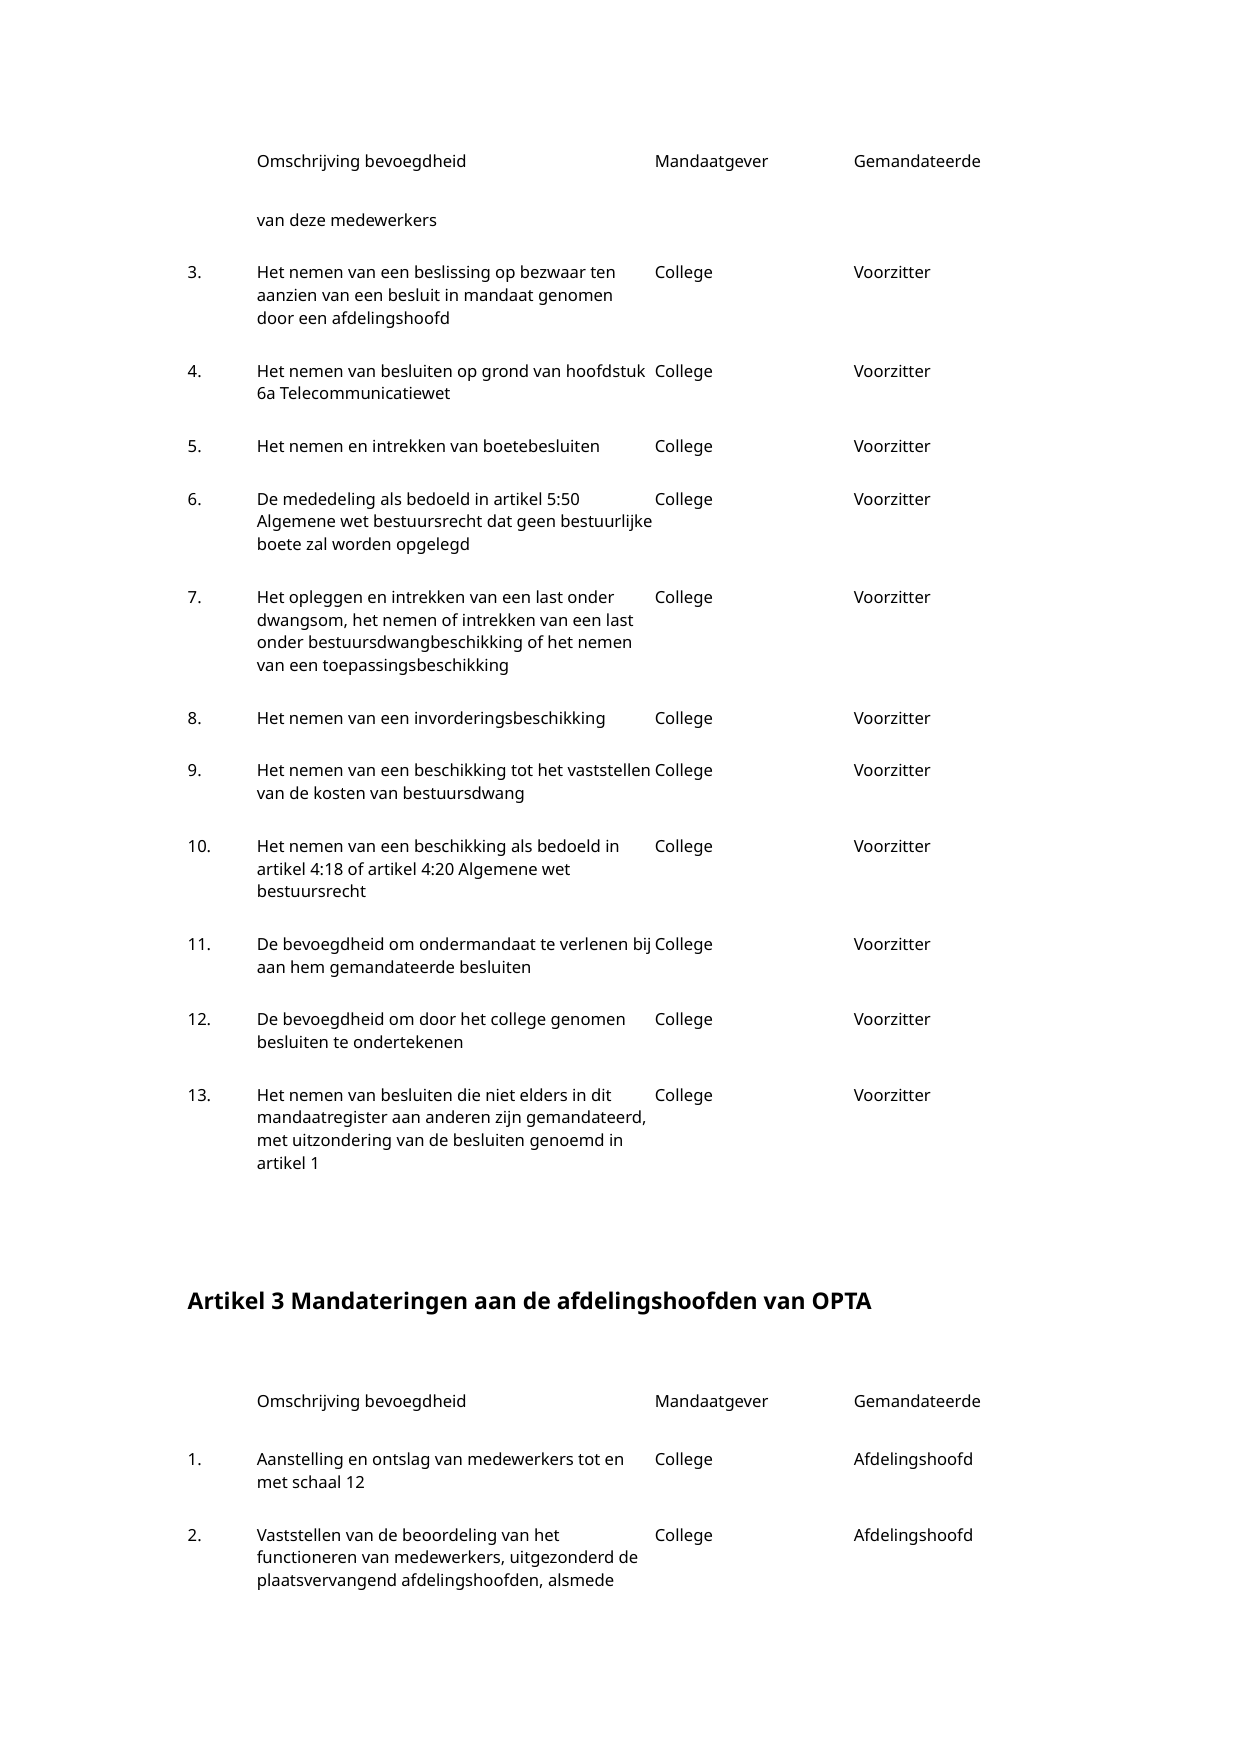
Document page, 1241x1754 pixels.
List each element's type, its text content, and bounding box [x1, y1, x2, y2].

table_cell College [655, 1523, 853, 1591]
table_cell Voorzitter [854, 435, 1053, 487]
subtitle Artikel 3 Mandateringen aan de afdelingshoofden van OPTA [187, 1285, 1053, 1316]
table_cell Vaststellen van de beoordeling van het functioneren van medewerkers, uitgezonderd de plaatsvervangend afdelingshoofden, alsmede [257, 1523, 654, 1591]
table_header [188, 150, 257, 208]
table_cell De mededeling als bedoeld in artikel 5:50 Algemene wet bestuursrecht dat geen bestuurlijke boete zal worden opgelegd [257, 488, 654, 586]
table_cell Aanstelling en ontslag van medewerkers tot en met schaal 12 [257, 1448, 654, 1523]
table_cell Voorzitter [854, 835, 1053, 933]
table_cell 13. [188, 1084, 257, 1204]
table_cell Afdelingshoofd [854, 1448, 1053, 1523]
table_cell Voorzitter [854, 586, 1053, 706]
table_cell College [655, 261, 853, 359]
table_cell [655, 209, 853, 261]
table_cell 10. [188, 835, 257, 933]
table_header Mandaatgever [655, 1389, 853, 1448]
table_cell College [655, 359, 853, 435]
table_cell De bevoegdheid om ondermandaat te verlenen bij aan hem gemandateerde besluiten [257, 933, 654, 1008]
table_cell Het nemen van besluiten die niet elders in dit mandaatregister aan anderen zijn gemandateerd, met uitzondering van de besluiten genoemd in artikel 1 [257, 1084, 654, 1204]
table_cell College [655, 488, 853, 586]
table_cell College [655, 835, 853, 933]
table_cell 3. [188, 261, 257, 359]
table_cell 9. [188, 759, 257, 834]
table_header Mandaatgever [655, 150, 853, 208]
table_cell Voorzitter [854, 706, 1053, 759]
table_cell College [655, 706, 853, 759]
table_header Gemandateerde [854, 150, 1053, 208]
table_cell Het opleggen en intrekken van een last onder dwangsom, het nemen of intrekken van een last onder bestuursdwangbeschikking of het nemen van een toepassingsbeschikking [257, 586, 654, 706]
table_cell Het nemen van besluiten op grond van hoofdstuk 6a Telecommunicatiewet [257, 359, 654, 435]
table_cell Voorzitter [854, 488, 1053, 586]
table_header Omschrijving bevoegdheid [257, 1389, 654, 1448]
table_cell College [655, 933, 853, 1008]
table_cell Het nemen van een beschikking tot het vaststellen van de kosten van bestuursdwang [257, 759, 654, 834]
table_cell 7. [188, 586, 257, 706]
table_cell van deze medewerkers [257, 209, 654, 261]
table_cell [188, 209, 257, 261]
table_header Omschrijving bevoegdheid [257, 150, 654, 208]
table_cell 4. [188, 359, 257, 435]
table_cell 12. [188, 1008, 257, 1083]
table_header Gemandateerde [854, 1389, 1053, 1448]
table_cell Voorzitter [854, 933, 1053, 1008]
table_cell Het nemen van een beslissing op bezwaar ten aanzien van een besluit in mandaat genomen door een afdelingshoofd [257, 261, 654, 359]
table_header [188, 1389, 257, 1448]
table_cell Voorzitter [854, 1008, 1053, 1083]
table_cell 2. [188, 1523, 257, 1591]
table_cell College [655, 1008, 853, 1083]
table_cell 6. [188, 488, 257, 586]
table_cell College [655, 586, 853, 706]
table_cell Voorzitter [854, 261, 1053, 359]
table_cell Voorzitter [854, 359, 1053, 435]
table_cell Afdelingshoofd [854, 1523, 1053, 1591]
table_cell Het nemen van een invorderingsbeschikking [257, 706, 654, 759]
table_cell Voorzitter [854, 759, 1053, 834]
table_cell 11. [188, 933, 257, 1008]
table_cell [854, 209, 1053, 261]
table_cell Voorzitter [854, 1084, 1053, 1204]
table_cell Het nemen en intrekken van boetebesluiten [257, 435, 654, 487]
table_cell 1. [188, 1448, 257, 1523]
table_cell 5. [188, 435, 257, 487]
table_cell Het nemen van een beschikking als bedoeld in artikel 4:18 of artikel 4:20 Algemene wet bestuursrecht [257, 835, 654, 933]
table_cell De bevoegdheid om door het college genomen besluiten te ondertekenen [257, 1008, 654, 1083]
table_cell College [655, 1084, 853, 1204]
table_cell College [655, 435, 853, 487]
table_cell College [655, 1448, 853, 1523]
table_cell College [655, 759, 853, 834]
table_cell 8. [188, 706, 257, 759]
